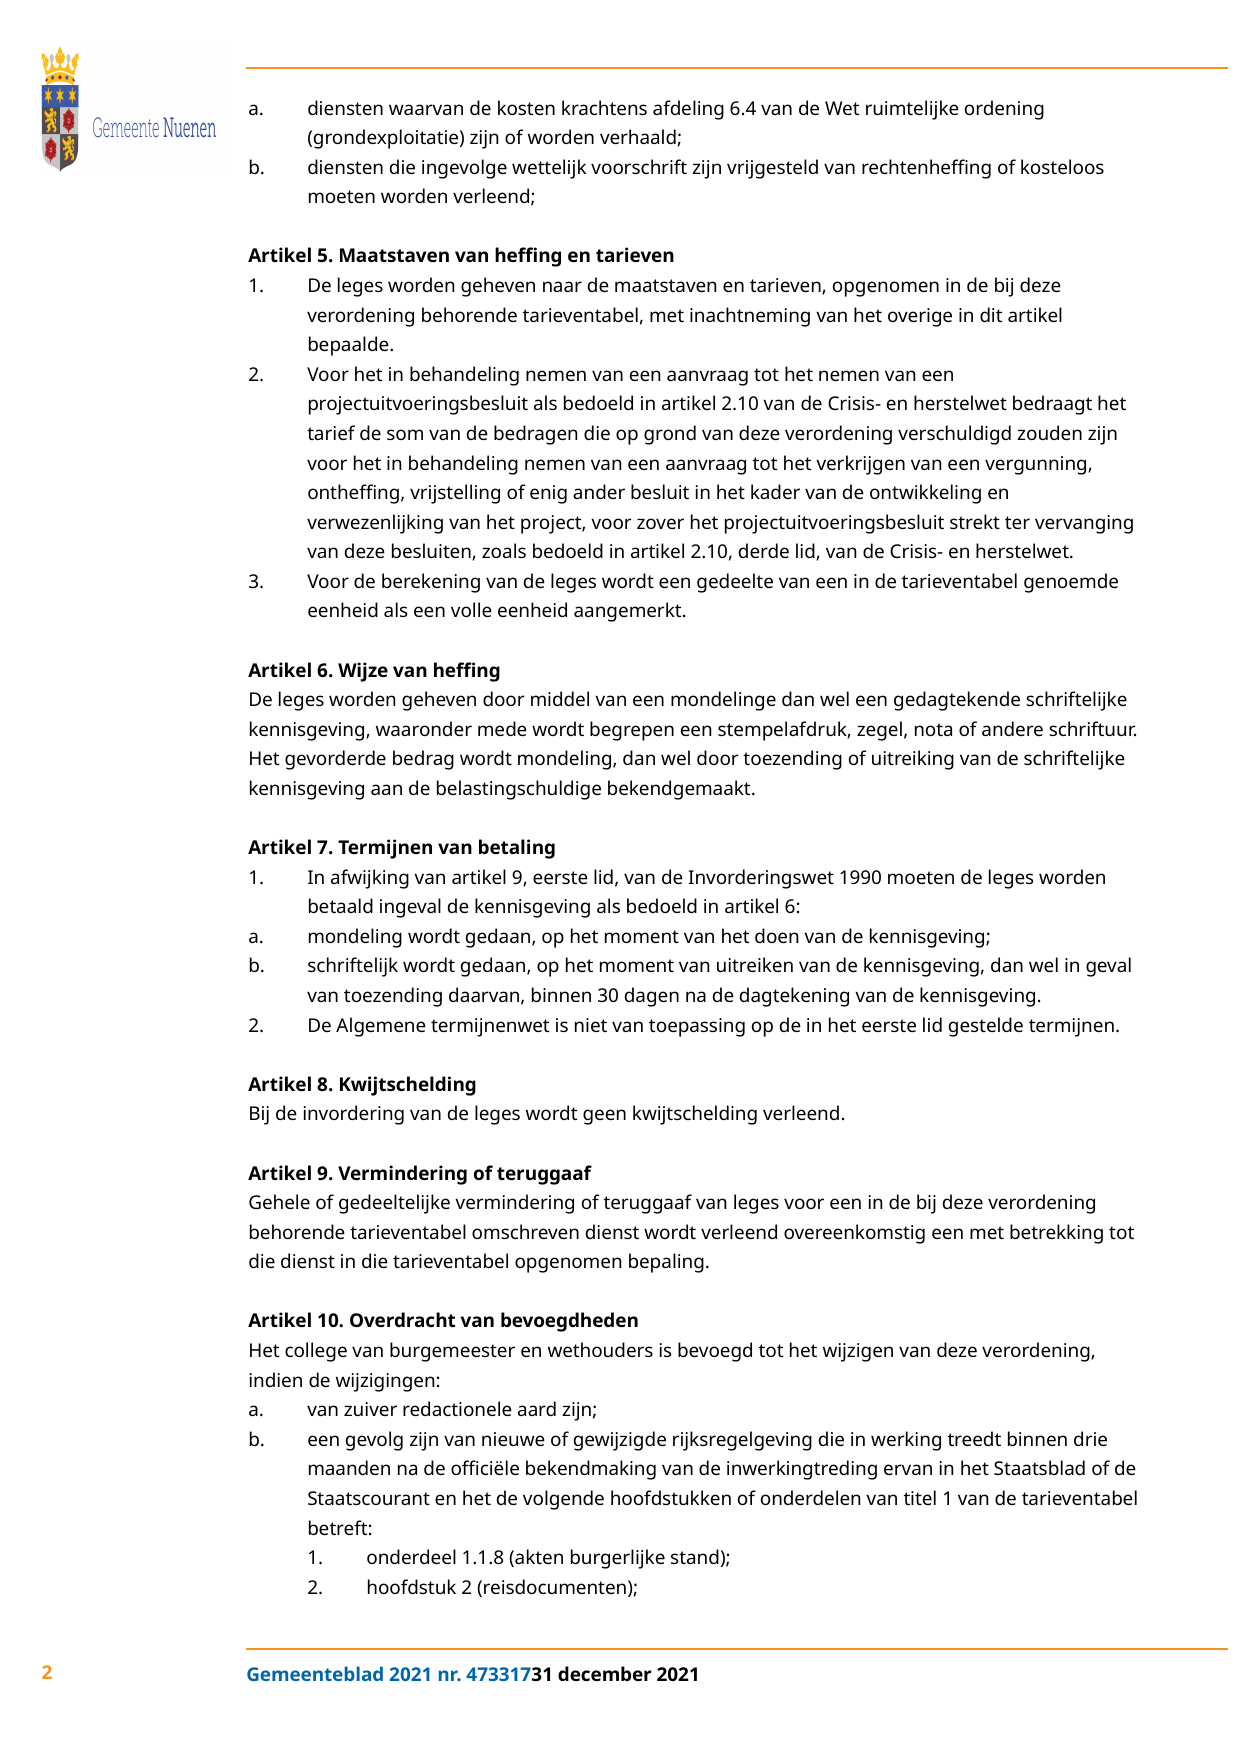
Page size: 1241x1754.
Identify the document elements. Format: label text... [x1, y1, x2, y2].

list In afwijking van artikel 9, eerste lid, van de Invorderingswet 1990 moeten de leges worden betaald ingeval de kennisgeving als bedoeld in artikel 6: [248, 864, 1152, 919]
list een gevolg zijn van nieuwe of gewijzigde rijksregelgeving die in werking treedt binnen drie maanden na de officiële bekendmaking van de inwerkingtreding ervan in het Staatsblad of de Staatscourant en het de volgende hoofdstukken of onderdelen van titel 1 van de tarieventabel betreft: [248, 1426, 1152, 1541]
list Voor het in behandeling nemen van een aanvraag tot het nemen van een projectuitvoeringsbesluit als bedoeld in artikel 2.10 van de Crisis- en herstelwet bedraagt het tarief de som van de bedragen die op grond van deze verordening verschuldigd zouden zijn voor het in behandeling nemen van een aanvraag tot het verkrijgen van een vergunning, ontheffing, vrijstelling of enig ander besluit in het kader van de ontwikkeling en verwezenlijking van het project, voor zover het projectuitvoeringsbesluit strekt ter vervanging van deze besluiten, zoals bedoeld in artikel 2.10, derde lid, van de Crisis- en herstelwet. [248, 361, 1152, 564]
text Gehele of gedeeltelijke vermindering of teruggaaf van leges voor een in de bij deze verordening behorende tarieventabel omschreven dienst wordt verleend overeenkomstig een met betrekking tot die dienst in die tarieventabel opgenomen bepaling. [248, 1189, 1152, 1274]
text Bij de invordering van de leges wordt geen kwijtschelding verleend. [248, 1101, 1152, 1126]
text De leges worden geheven door middel van een mondelinge dan wel een gedagtekende schriftelijke kennisgeving, waaronder mede wordt begrepen een stempelafdruk, zegel, nota of andere schriftuur. Het gevorderde bedrag wordt mondeling, dan wel door toezending of uitreiking van de schriftelijke kennisgeving aan de belastingschuldige bekendgemaakt. [248, 686, 1152, 801]
picture [41, 47, 231, 172]
list diensten waarvan de kosten krachtens afdeling 6.4 van de Wet ruimtelijke ordening (grondexploitatie) zijn of worden verhaald; [248, 95, 1152, 150]
text Artikel 7. Termijnen van betaling [248, 834, 1152, 860]
text Artikel 8. Kwijtschelding [248, 1071, 1152, 1097]
list hoofdstuk 2 (reisdocumenten); [307, 1574, 1152, 1600]
text Het college van burgemeester en wethouders is bevoegd tot het wijzigen van deze verordening, indien de wijzigingen: [248, 1337, 1152, 1393]
list mondeling wordt gedaan, op het moment van het doen van de kennisgeving; [248, 923, 1152, 949]
text Artikel 6. Wijze van heffing [248, 657, 1152, 683]
list diensten die ingevolge wettelijk voorschrift zijn vrijgesteld van rechtenheffing of kosteloos moeten worden verleend; [248, 154, 1152, 209]
list De leges worden geheven naar de maatstaven en tarieven, opgenomen in de bij deze verordening behorende tarieventabel, met inachtneming van het overige in dit artikel bepaalde. [248, 272, 1152, 357]
list schriftelijk wordt gedaan, op het moment van uitreiken van de kennisgeving, dan wel in geval van toezending daarvan, binnen 30 dagen na de dagtekening van de kennisgeving. [248, 953, 1152, 1008]
text Artikel 5. Maatstaven van heffing en tarieven [248, 243, 1152, 268]
text Artikel 10. Overdracht van bevoegdheden [248, 1308, 1152, 1333]
list De Algemene termijnenwet is niet van toepassing op de in het eerste lid gestelde termijnen. [248, 1012, 1152, 1038]
list van zuiver redactionele aard zijn; [248, 1396, 1152, 1422]
list onderdeel 1.1.8 (akten burgerlijke stand); [307, 1544, 1152, 1570]
list Voor de berekening van de leges wordt een gedeelte van een in de tarieventabel genoemde eenheid als een volle eenheid aangemerkt. [248, 568, 1152, 623]
text Artikel 9. Vermindering of teruggaaf [248, 1160, 1152, 1186]
